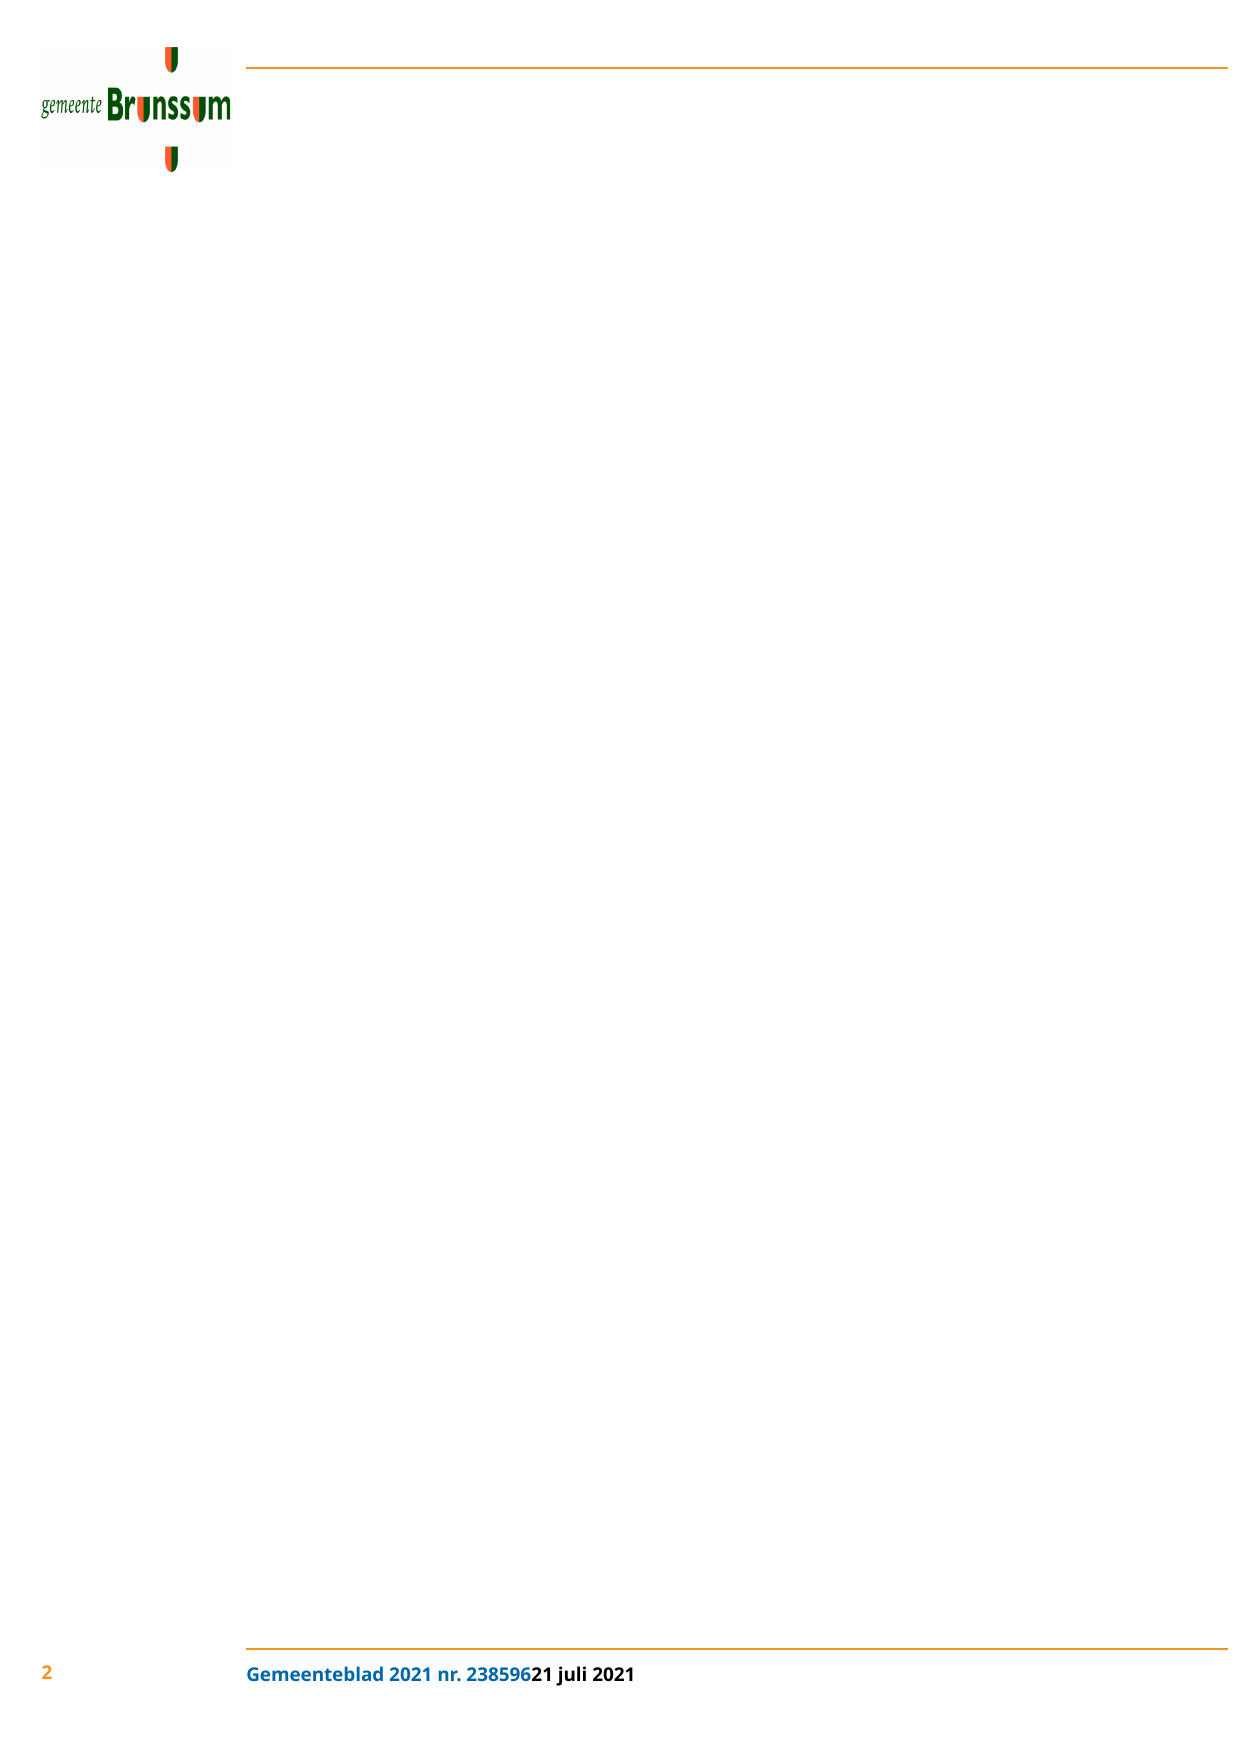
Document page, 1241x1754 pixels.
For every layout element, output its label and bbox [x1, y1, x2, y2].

picture [41, 47, 231, 172]
